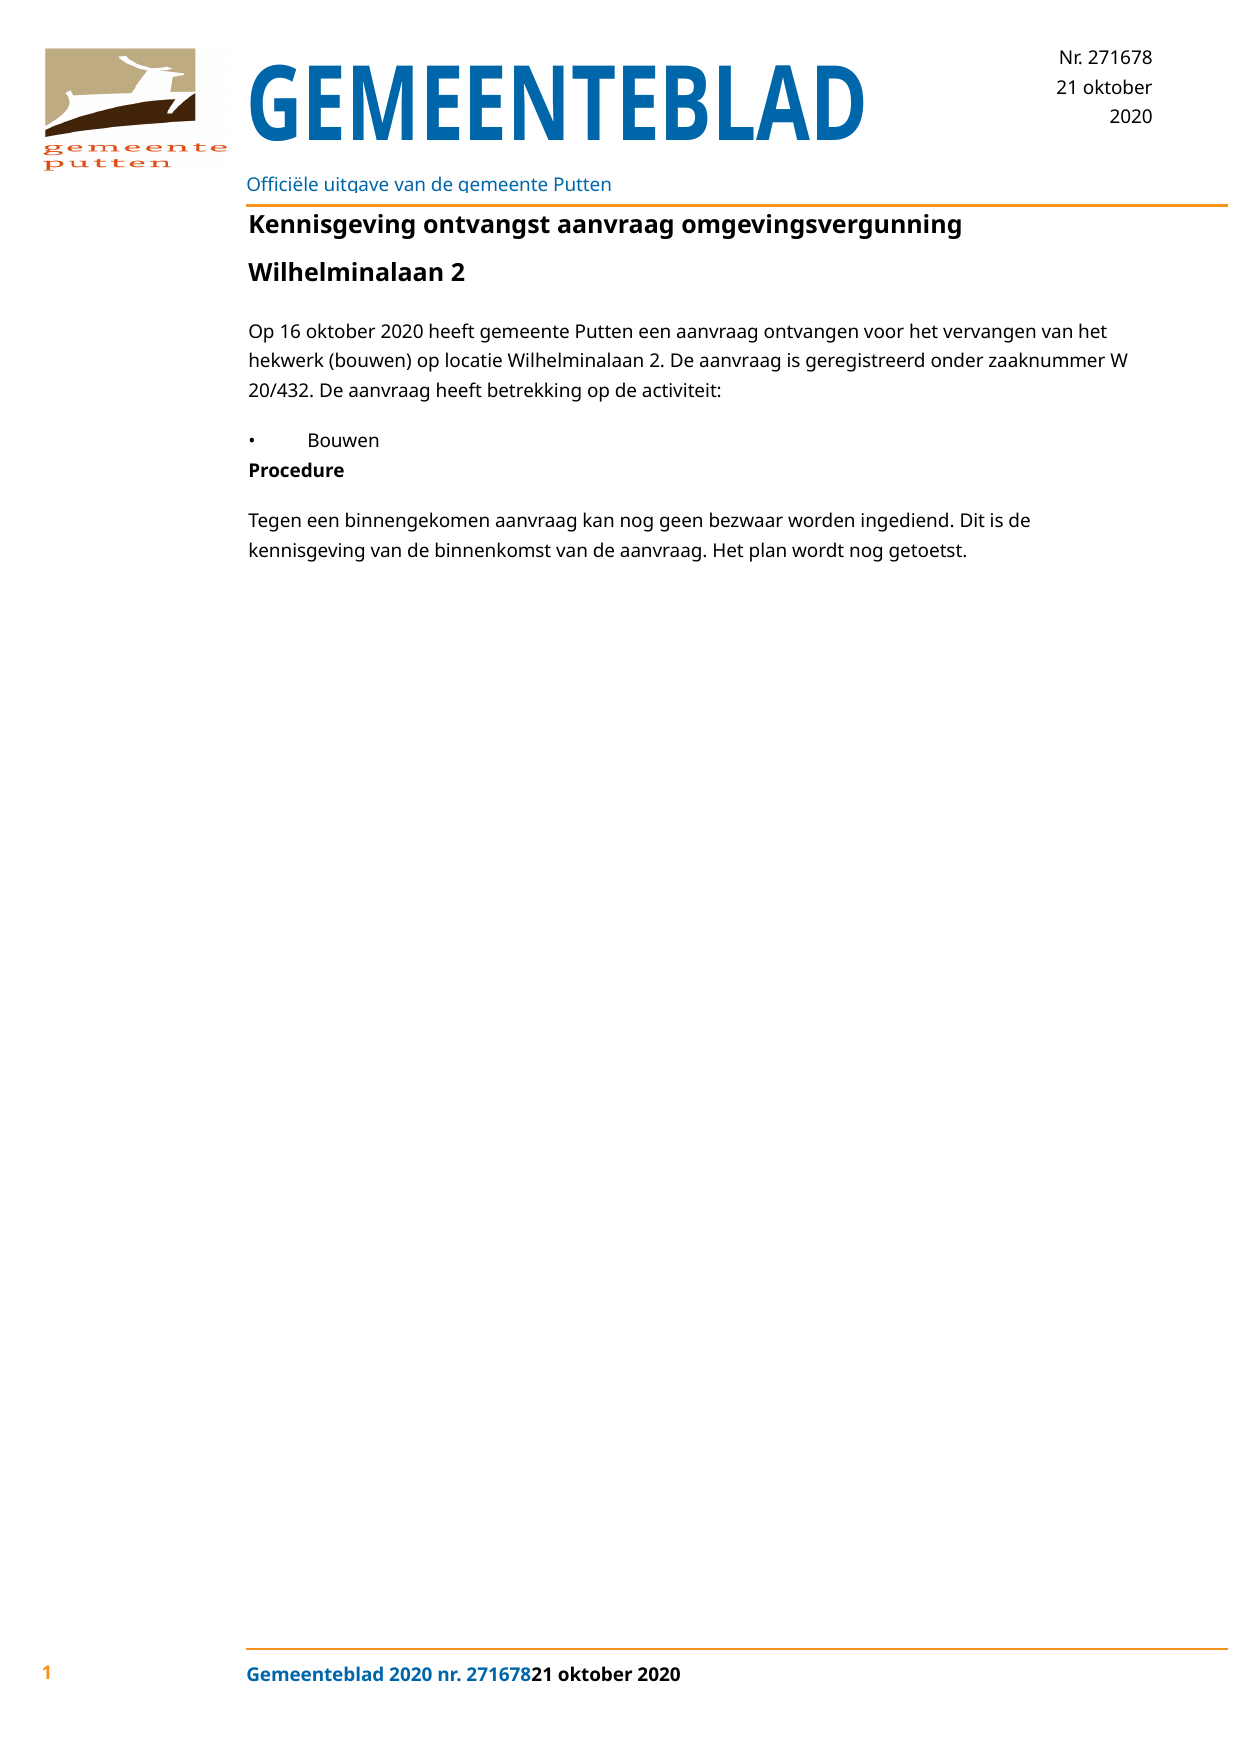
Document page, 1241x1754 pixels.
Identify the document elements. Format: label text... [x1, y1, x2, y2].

text Procedure [248, 457, 1152, 483]
picture [41, 47, 231, 172]
text Kennisgeving ontvangst aanvraag omgevingsvergunning Wilhelminalaan 2 [248, 207, 1152, 288]
list Bouwen [248, 427, 1152, 453]
text Op 16 oktober 2020 heeft gemeente Putten een aanvraag ontvangen voor het vervangen van het hekwerk (bouwen) op locatie Wilhelminalaan 2. De aanvraag is geregistreerd onder zaaknummer W 20/432. De aanvraag heeft betrekking op de activiteit: [248, 318, 1152, 403]
text Tegen een binnengekomen aanvraag kan nog geen bezwaar worden ingediend. Dit is de kennisgeving van de binnenkomst van de aanvraag. Het plan wordt nog getoetst. [248, 507, 1152, 563]
